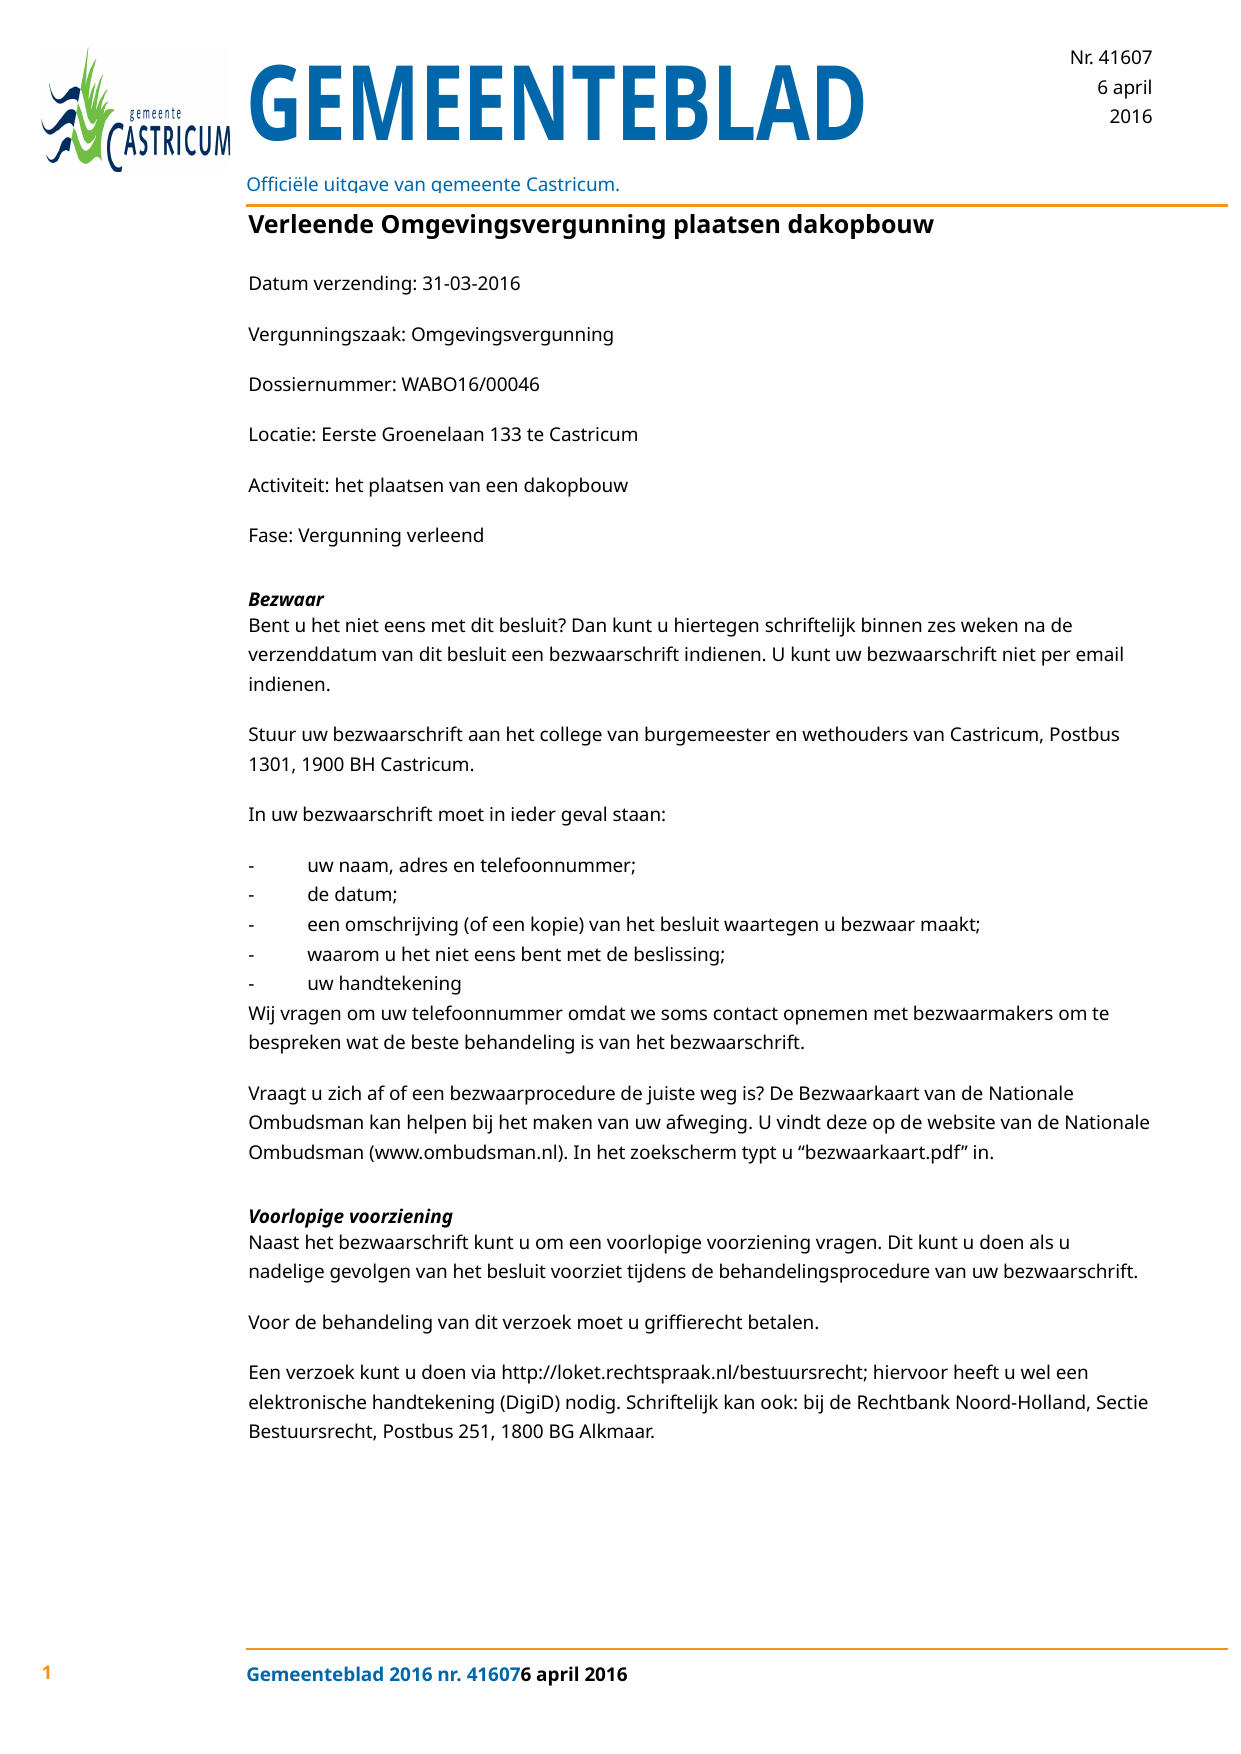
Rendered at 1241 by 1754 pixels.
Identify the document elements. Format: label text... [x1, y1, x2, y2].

text Fase: Vergunning verleend [248, 522, 1152, 548]
text Vergunningszaak: Omgevingsvergunning [248, 321, 1152, 346]
picture [41, 47, 231, 172]
text Een verzoek kunt u doen via http://loket.rechtspraak.nl/bestuursrecht; hiervoor heeft u wel een elektronische handtekening (DigiD) nodig. Schriftelijk kan ook: bij de Rechtbank Noord-Holland, Sectie Bestuursrecht, Postbus 251, 1800 BG Alkmaar. [248, 1359, 1152, 1444]
list uw handtekening [248, 970, 1152, 996]
text Verleende Omgevingsvergunning plaatsen dakopbouw [248, 207, 1152, 241]
text Bent u het niet eens met dit besluit? Dan kunt u hiertegen schriftelijk binnen zes weken na de verzenddatum van dit besluit een bezwaarschrift indienen. U kunt uw bezwaarschrift niet per email indienen. [248, 612, 1152, 697]
text Naast het bezwaarschrift kunt u om een voorlopige voorziening vragen. Dit kunt u doen als u nadelige gevolgen van het besluit voorziet tijdens de behandelingsprocedure van uw bezwaarschrift. [248, 1229, 1152, 1284]
list de datum; [248, 882, 1152, 907]
text Locatie: Eerste Groenelaan 133 te Castricum [248, 422, 1152, 447]
text Wij vragen om uw telefoonnummer omdat we soms contact opnemen met bezwaarmakers om te bespreken wat de beste behandeling is van het bezwaarschrift. [248, 1000, 1152, 1055]
list waarom u het niet eens bent met de beslissing; [248, 941, 1152, 967]
text In uw bezwaarschrift moet in ieder geval staan: [248, 802, 1152, 827]
text Bezwaar [248, 586, 1152, 612]
text Vraagt u zich af of een bezwaarprocedure de juiste weg is? De Bezwaarkaart van de Nationale Ombudsman kan helpen bij het maken van uw afweging. U vindt deze op de website van de Nationale Ombudsman (www.ombudsman.nl). In het zoekscherm typt u “bezwaarkaart.pdf” in. [248, 1080, 1152, 1165]
text Activiteit: het plaatsen van een dakopbouw [248, 472, 1152, 498]
list uw naam, adres en telefoonnummer; [248, 852, 1152, 878]
list een omschrijving (of een kopie) van het besluit waartegen u bezwaar maakt; [248, 911, 1152, 937]
text Voorlopige voorziening [248, 1203, 1152, 1229]
text Datum verzending: 31-03-2016 [248, 270, 1152, 296]
text Voor de behandeling van dit verzoek moet u griffierecht betalen. [248, 1309, 1152, 1334]
text Dossiernummer: WABO16/00046 [248, 371, 1152, 397]
text Stuur uw bezwaarschrift aan het college van burgemeester en wethouders van Castricum, Postbus 1301, 1900 BH Castricum. [248, 722, 1152, 777]
